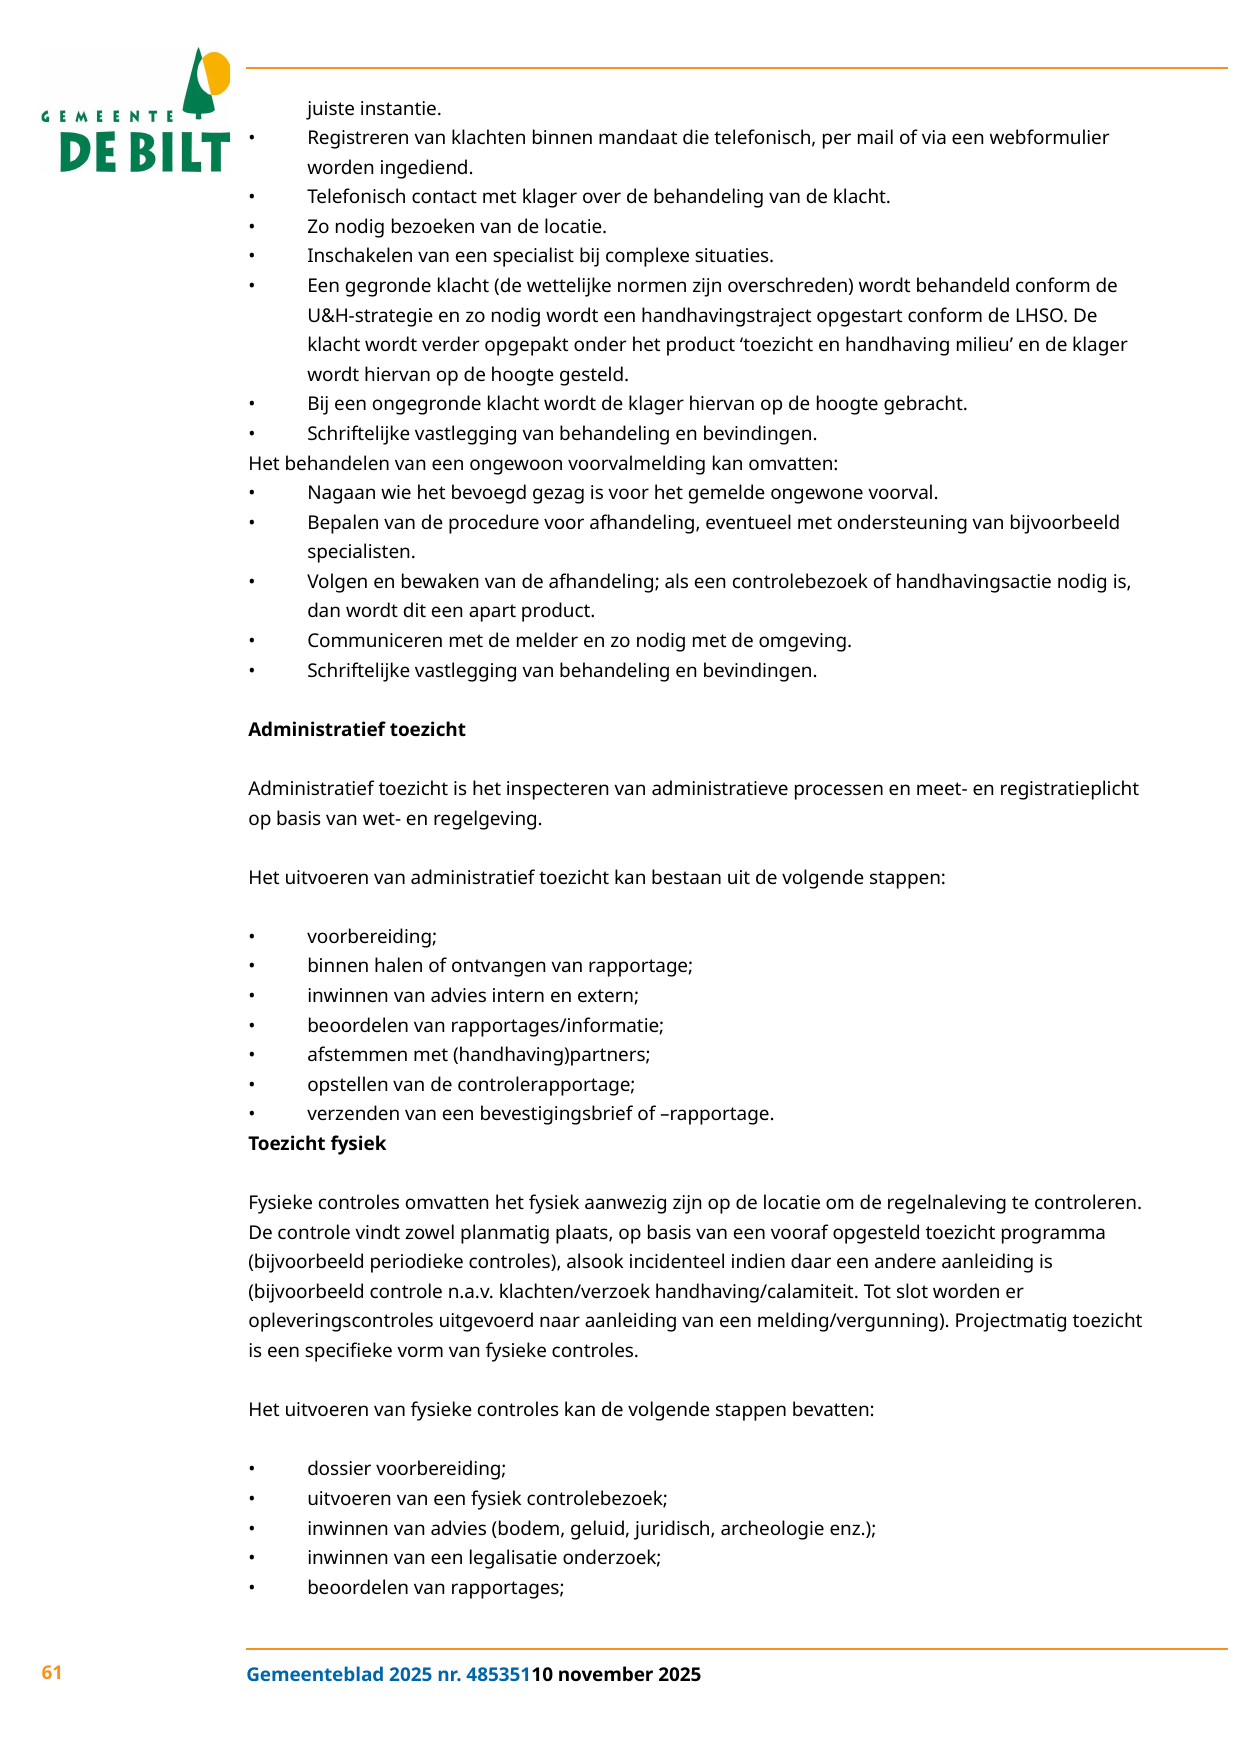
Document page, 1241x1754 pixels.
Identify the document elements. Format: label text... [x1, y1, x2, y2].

list juiste instantie. [248, 95, 1152, 121]
text Het uitvoeren van fysieke controles kan de volgende stappen bevatten: [248, 1396, 1152, 1422]
text Het uitvoeren van administratief toezicht kan bestaan uit de volgende stappen: [248, 864, 1152, 890]
list Bepalen van de procedure voor afhandeling, eventueel met ondersteuning van bijvoorbeeld specialisten. [248, 509, 1152, 564]
list Bij een ongegronde klacht wordt de klager hiervan op de hoogte gebracht. [248, 391, 1152, 416]
list voorbereiding; [248, 923, 1152, 949]
text Het behandelen van een ongewoon voorvalmelding kan omvatten: [248, 450, 1152, 476]
list binnen halen of ontvangen van rapportage; [248, 953, 1152, 978]
list beoordelen van rapportages; [248, 1574, 1152, 1600]
list opstellen van de controlerapportage; [248, 1071, 1152, 1097]
text Administratief toezicht is het inspecteren van administratieve processen en meet- en registratieplicht op basis van wet- en regelgeving. [248, 775, 1152, 831]
list verzenden van een bevestigingsbrief of –rapportage. [248, 1101, 1152, 1126]
text Toezicht fysiek [248, 1130, 1152, 1156]
list Schriftelijke vastlegging van behandeling en bevindingen. [248, 420, 1152, 446]
list uitvoeren van een fysiek controlebezoek; [248, 1485, 1152, 1511]
list Telefonisch contact met klager over de behandeling van de klacht. [248, 183, 1152, 209]
list Schriftelijke vastlegging van behandeling en bevindingen. [248, 657, 1152, 683]
list Inschakelen van een specialist bij complexe situaties. [248, 243, 1152, 268]
list Volgen en bewaken van de afhandeling; als een controlebezoek of handhavingsactie nodig is, dan wordt dit een apart product. [248, 568, 1152, 623]
list Zo nodig bezoeken van de locatie. [248, 213, 1152, 239]
text Fysieke controles omvatten het fysiek aanwezig zijn op de locatie om de regelnaleving te controleren. De controle vindt zowel planmatig plaats, op basis van een vooraf opgesteld toezicht programma (bijvoorbeeld periodieke controles), alsook incidenteel indien daar een andere aanleiding is (bijvoorbeeld controle n.a.v. klachten/verzoek handhaving/calamiteit. Tot slot worden er opleveringscontroles uitgevoerd naar aanleiding van een melding/vergunning). Projectmatig toezicht is een specifieke vorm van fysieke controles. [248, 1189, 1152, 1363]
picture [41, 47, 231, 172]
list inwinnen van advies intern en extern; [248, 982, 1152, 1008]
list Nagaan wie het bevoegd gezag is voor het gemelde ongewone voorval. [248, 479, 1152, 505]
list inwinnen van een legalisatie onderzoek; [248, 1544, 1152, 1570]
list dossier voorbereiding; [248, 1456, 1152, 1481]
list Registreren van klachten binnen mandaat die telefonisch, per mail of via een webformulier worden ingediend. [248, 124, 1152, 180]
text Administratief toezicht [248, 716, 1152, 742]
list beoordelen van rapportages/informatie; [248, 1012, 1152, 1038]
list Communiceren met de melder en zo nodig met de omgeving. [248, 627, 1152, 653]
list afstemmen met (handhaving)partners; [248, 1041, 1152, 1067]
list Een gegronde klacht (de wettelijke normen zijn overschreden) wordt behandeld conform de U&H-strategie en zo nodig wordt een handhavingstraject opgestart conform de LHSO. De klacht wordt verder opgepakt onder het product ‘toezicht en handhaving milieu’ en de klager wordt hiervan op de hoogte gesteld. [248, 272, 1152, 387]
list inwinnen van advies (bodem, geluid, juridisch, archeologie enz.); [248, 1515, 1152, 1541]
